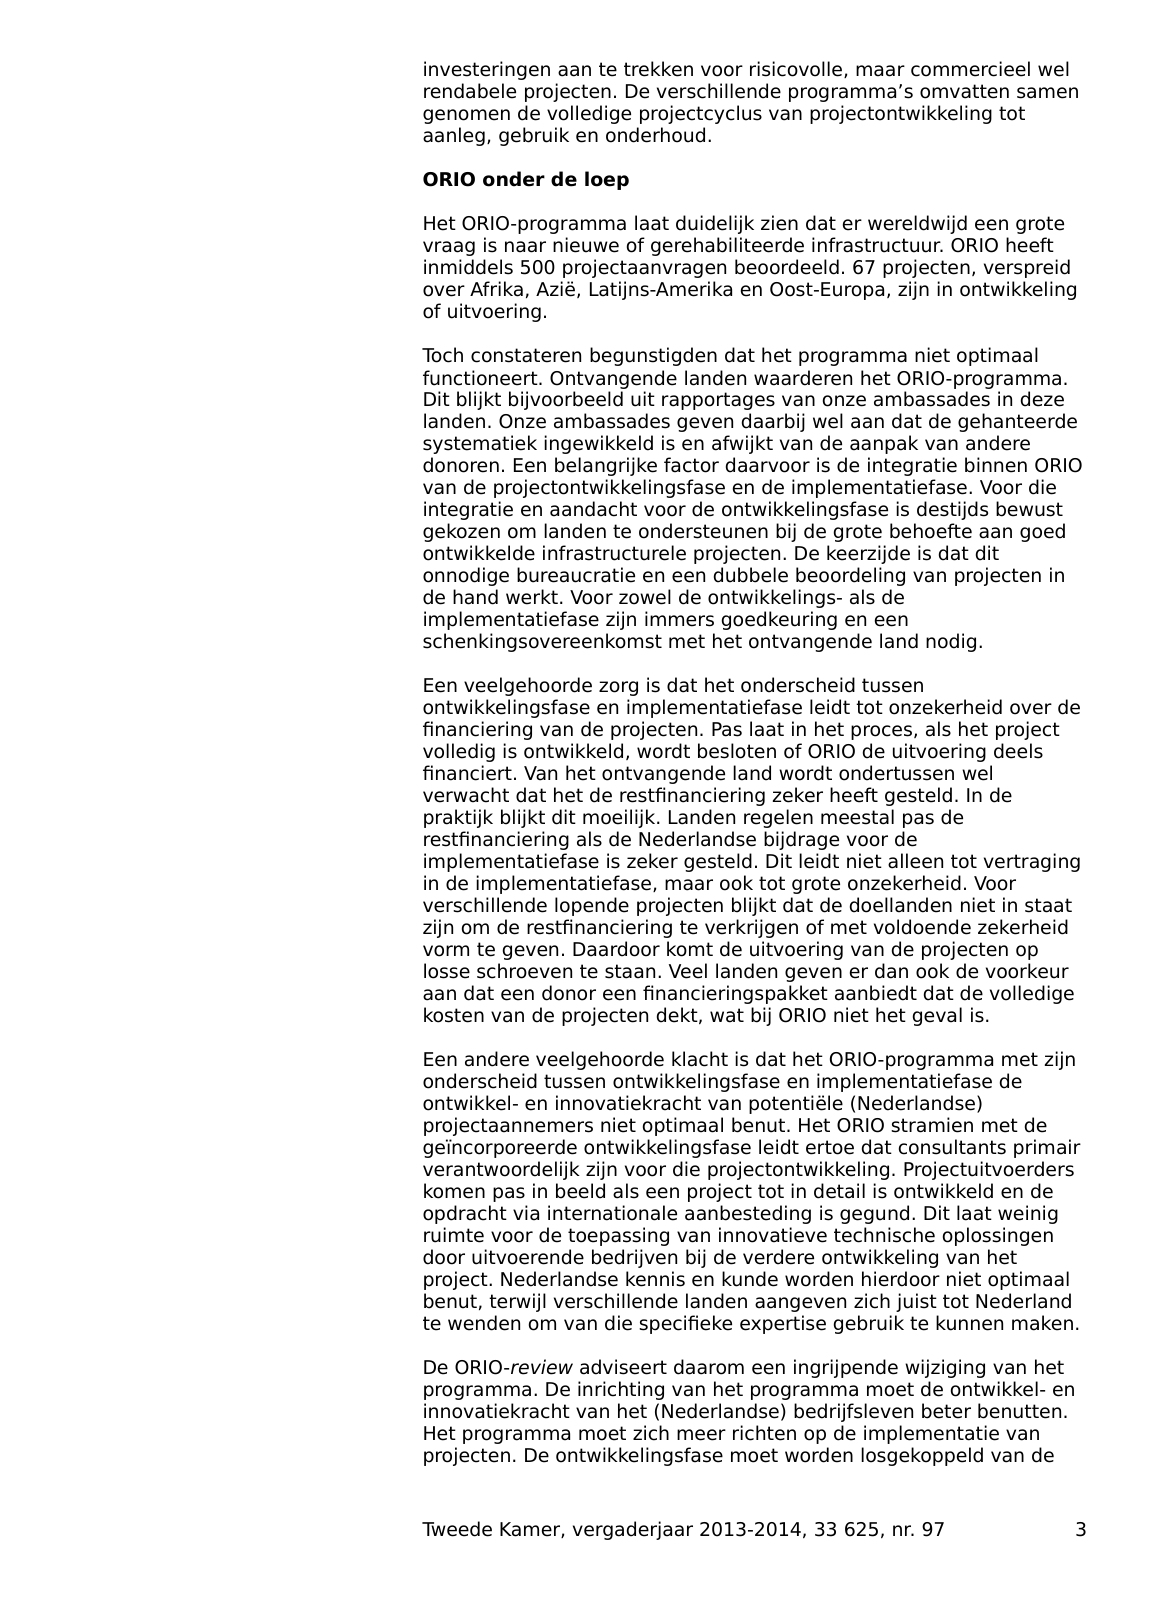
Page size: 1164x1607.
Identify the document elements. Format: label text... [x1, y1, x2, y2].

subtitle ORIO onder de loep [422, 169, 1087, 191]
text Toch constateren begunstigden dat het programma niet optimaal functioneert. Ontvangende landen waarderen het ORIO-programma. Dit blijkt bijvoorbeeld uit rapportages van onze ambassades in deze landen. Onze ambassades geven daarbij wel aan dat de gehanteerde systematiek ingewikkeld is en afwijkt van de aanpak van andere donoren. Een belangrijke factor daarvoor is de integratie binnen ORIO van de projectontwikkelingsfase en de implementatiefase. Voor die integratie en aandacht voor de ontwikkelingsfase is destijds bewust gekozen om landen te ondersteunen bij de grote behoefte aan goed ontwikkelde infrastructurele projecten. De keerzijde is dat dit onnodige bureaucratie en een dubbele beoordeling van projecten in de hand werkt. Voor zowel de ontwikkelings- als de implementatiefase zijn immers goedkeuring en een schenkingsovereenkomst met het ontvangende land nodig. [422, 345, 1087, 653]
text De ORIO-review adviseert daarom een ingrijpende wijziging van het programma. De inrichting van het programma moet de ontwikkel- en innovatiekracht van het (Nederlandse) bedrijfsleven beter benutten. Het programma moet zich meer richten op de implementatie van projecten. De ontwikkelingsfase moet worden losgekoppeld van de [422, 1357, 1087, 1467]
text Een andere veelgehoorde klacht is dat het ORIO-programma met zijn onderscheid tussen ontwikkelingsfase en implementatiefase de ontwikkel- en innovatiekracht van potentiële (Nederlandse) projectaannemers niet optimaal benut. Het ORIO stramien met de geïncorporeerde ontwikkelingsfase leidt ertoe dat consultants primair verantwoordelijk zijn voor die projectontwikkeling. Projectuitvoerders komen pas in beeld als een project tot in detail is ontwikkeld en de opdracht via internationale aanbesteding is gegund. Dit laat weinig ruimte voor de toepassing van innovatieve technische oplossingen door uitvoerende bedrijven bij de verdere ontwikkeling van het project. Nederlandse kennis en kunde worden hierdoor niet optimaal benut, terwijl verschillende landen aangeven zich juist tot Nederland te wenden om van die specifieke expertise gebruik te kunnen maken. [422, 1049, 1087, 1335]
text Een veelgehoorde zorg is dat het onderscheid tussen ontwikkelingsfase en implementatiefase leidt tot onzekerheid over de financiering van de projecten. Pas laat in het proces, als het project volledig is ontwikkeld, wordt besloten of ORIO de uitvoering deels financiert. Van het ontvangende land wordt ondertussen wel verwacht dat het de restfinanciering zeker heeft gesteld. In de praktijk blijkt dit moeilijk. Landen regelen meestal pas de restfinanciering als de Nederlandse bijdrage voor de implementatiefase is zeker gesteld. Dit leidt niet alleen tot vertraging in de implementatiefase, maar ook tot grote onzekerheid. Voor verschillende lopende projecten blijkt dat de doellanden niet in staat zijn om de restfinanciering te verkrijgen of met voldoende zekerheid vorm te geven. Daardoor komt de uitvoering van de projecten op losse schroeven te staan. Veel landen geven er dan ook de voorkeur aan dat een donor een financieringspakket aanbiedt dat de volledige kosten van de projecten dekt, wat bij ORIO niet het geval is. [422, 675, 1087, 1027]
text Het ORIO-programma laat duidelijk zien dat er wereldwijd een grote vraag is naar nieuwe of gerehabiliteerde infrastructuur. ORIO heeft inmiddels 500 projectaanvragen beoordeeld. 67 projecten, verspreid over Afrika, Azië, Latijns-Amerika en Oost-Europa, zijn in ontwikkeling of uitvoering. [422, 213, 1087, 323]
text investeringen aan te trekken voor risicovolle, maar commercieel wel rendabele projecten. De verschillende programma’s omvatten samen genomen de volledige projectcyclus van projectontwikkeling tot aanleg, gebruik en onderhoud. [422, 59, 1087, 147]
